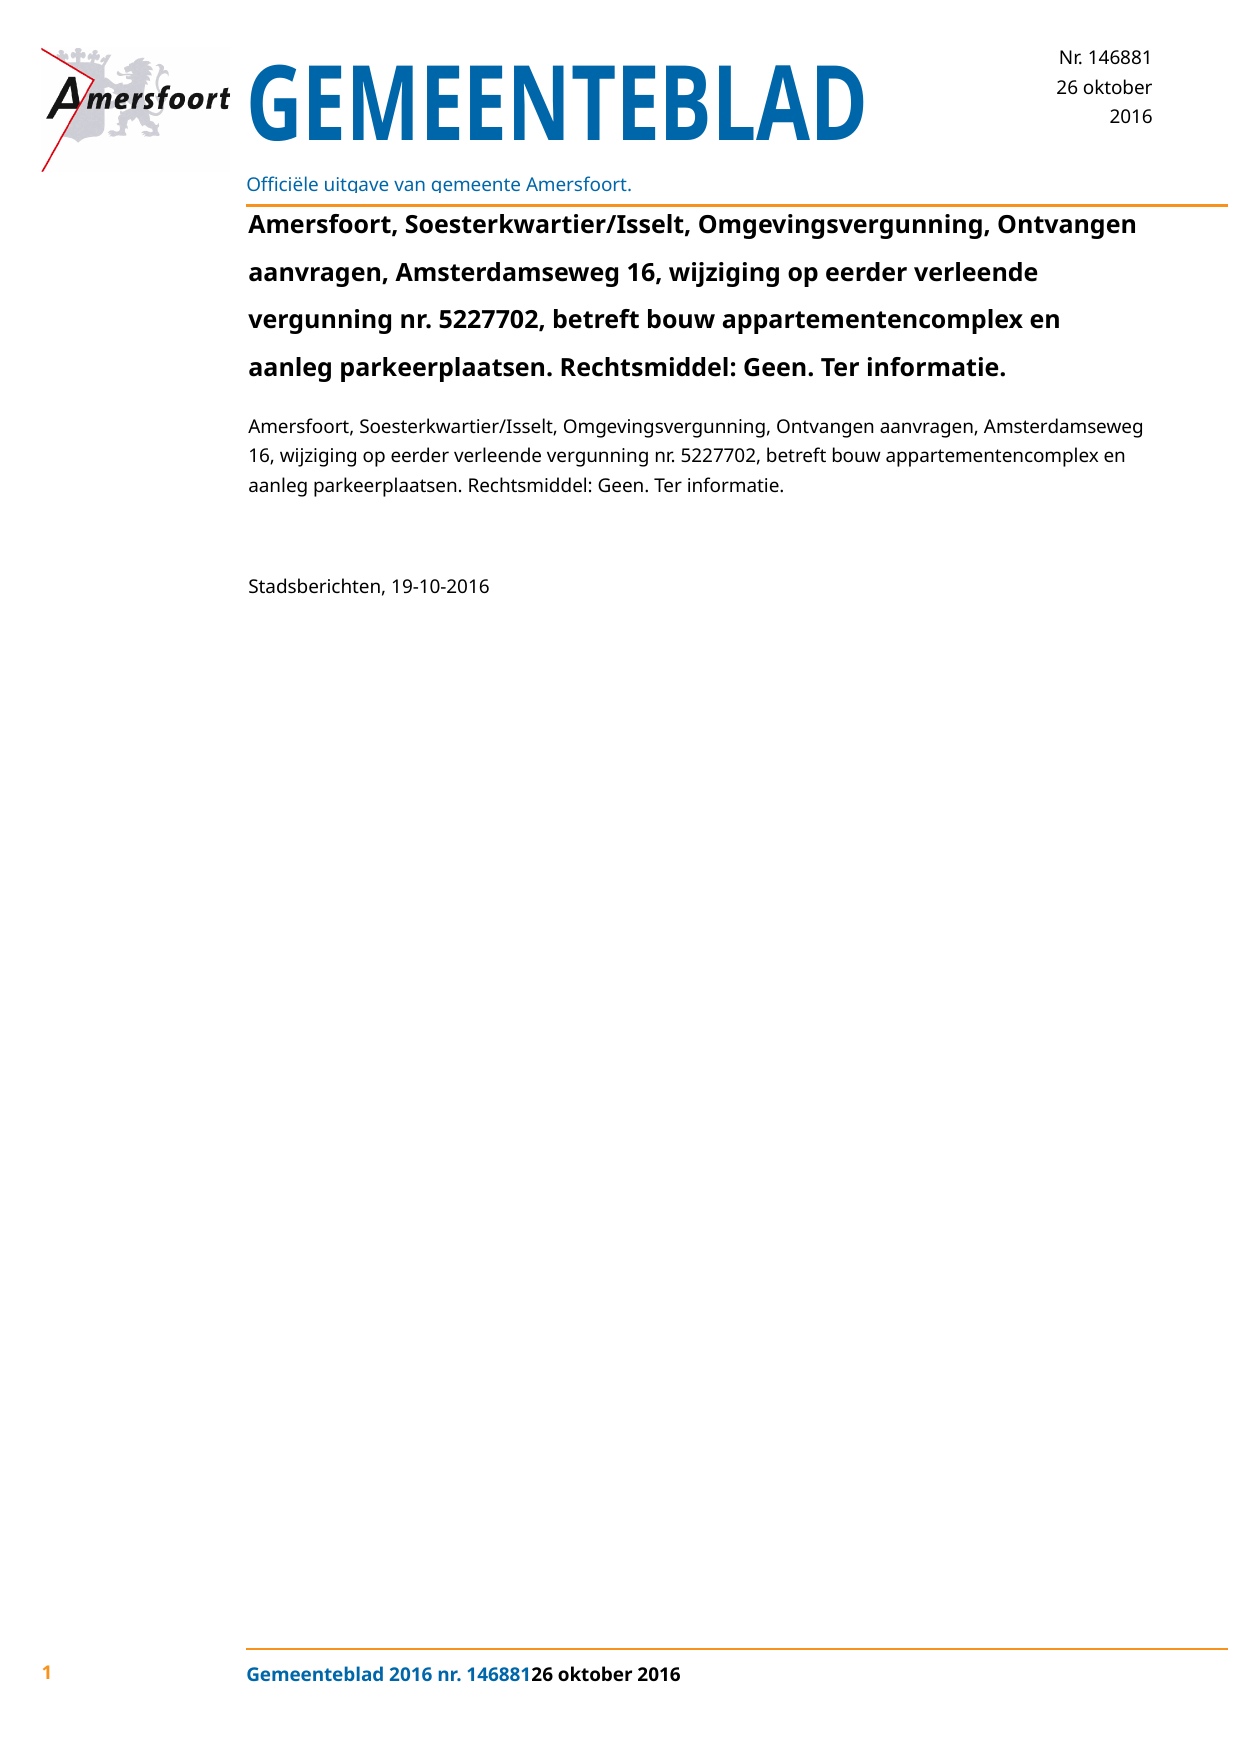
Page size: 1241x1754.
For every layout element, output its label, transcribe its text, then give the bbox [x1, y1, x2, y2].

picture [41, 47, 231, 172]
text Amersfoort, Soesterkwartier/Isselt, Omgevingsvergunning, Ontvangen aanvragen, Amsterdamseweg 16, wijziging op eerder verleende vergunning nr. 5227702, betreft bouw appartementencomplex en aanleg parkeerplaatsen. Rechtsmiddel: Geen. Ter informatie. [248, 413, 1152, 498]
text Amersfoort, Soesterkwartier/Isselt, Omgevingsvergunning, Ontvangen aanvragen, Amsterdamseweg 16, wijziging op eerder verleende vergunning nr. 5227702, betreft bouw appartementencomplex en aanleg parkeerplaatsen. Rechtsmiddel: Geen. Ter informatie. [248, 207, 1152, 384]
text Stadsberichten, 19-10-2016 [248, 573, 1152, 599]
